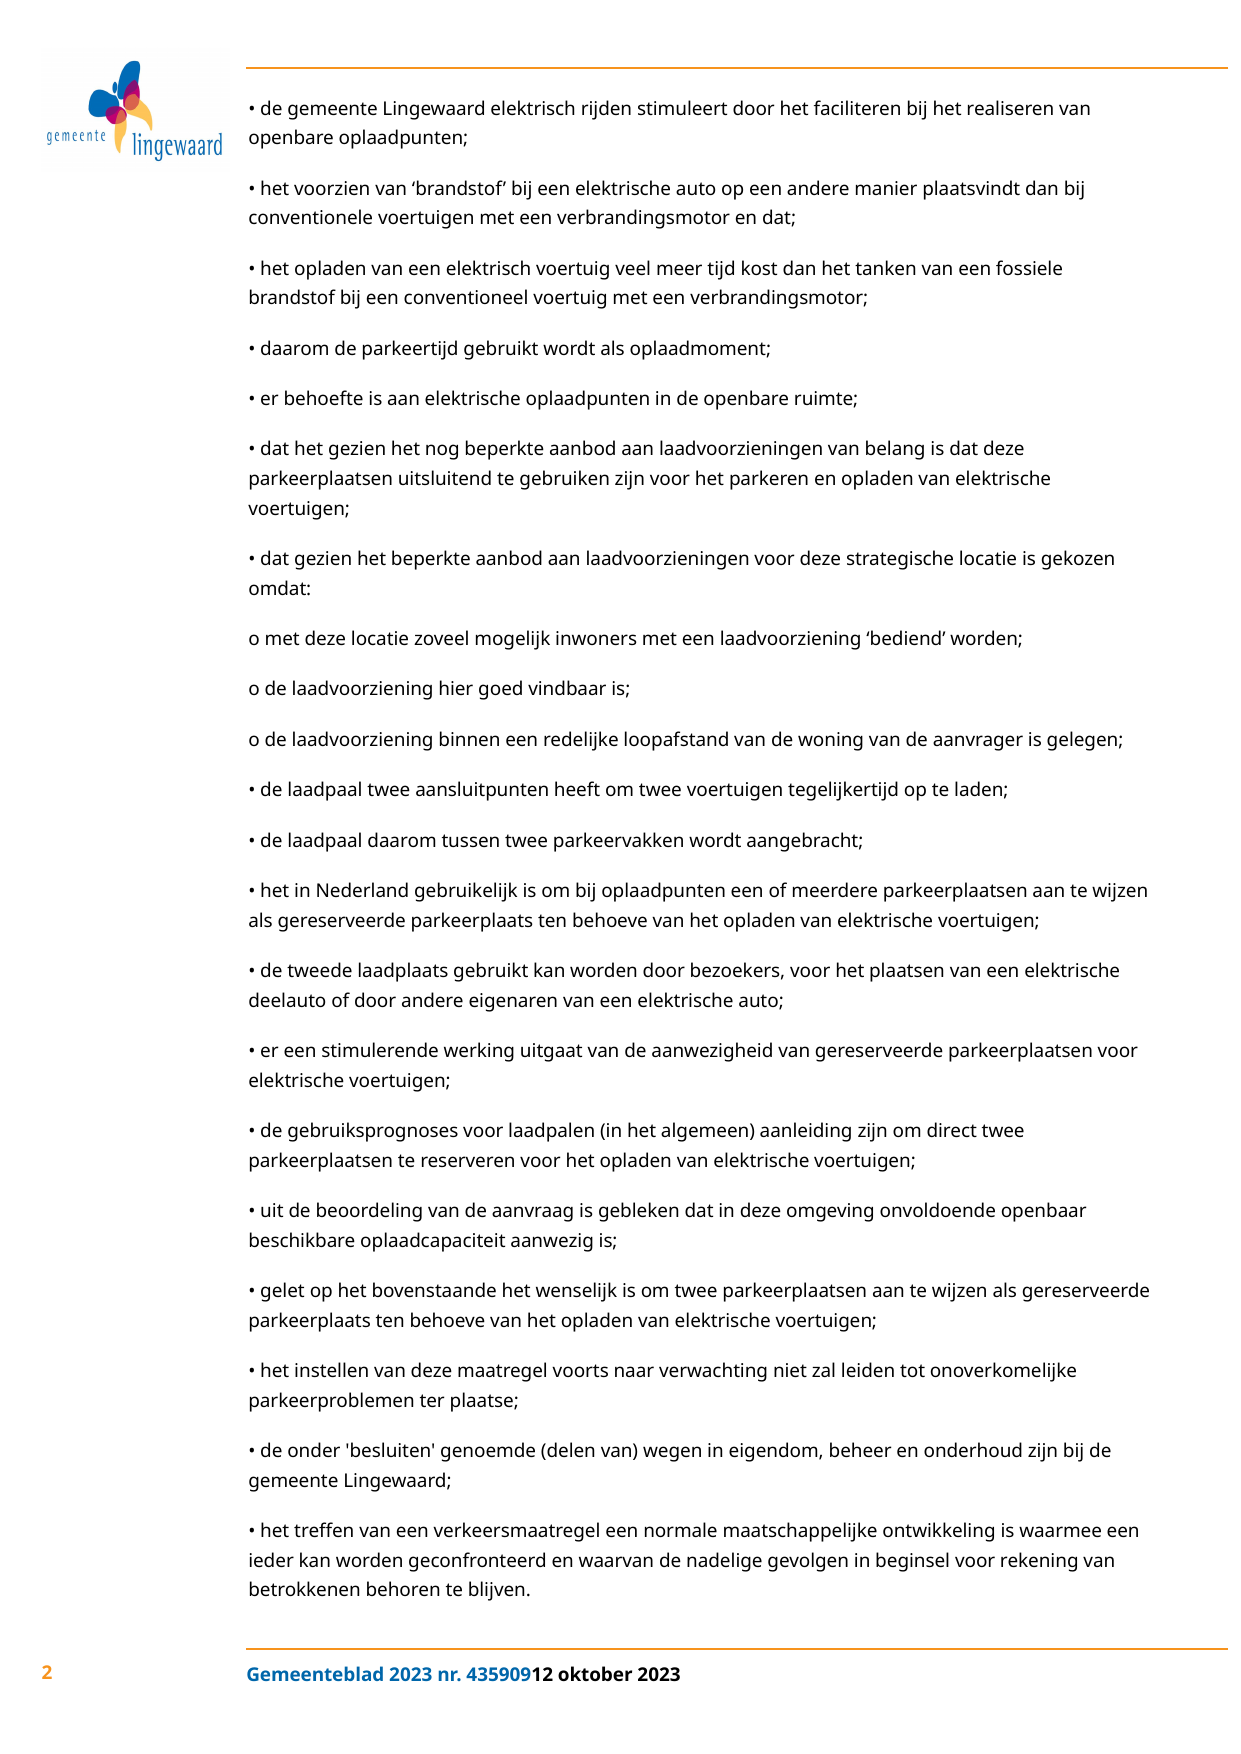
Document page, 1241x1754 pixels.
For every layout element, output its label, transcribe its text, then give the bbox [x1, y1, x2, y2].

text • de gebruiksprognoses voor laadpalen (in het algemeen) aanleiding zijn om direct twee parkeerplaatsen te reserveren voor het opladen van elektrische voertuigen; [248, 1117, 1152, 1173]
text • er een stimulerende werking uitgaat van de aanwezigheid van gereserveerde parkeerplaatsen voor elektrische voertuigen; [248, 1037, 1152, 1093]
text • de gemeente Lingewaard elektrisch rijden stimuleert door het faciliteren bij het realiseren van openbare oplaadpunten; [248, 95, 1152, 150]
picture [41, 47, 231, 172]
text • het treffen van een verkeersmaatregel een normale maatschappelijke ontwikkeling is waarmee een ieder kan worden geconfronteerd en waarvan de nadelige gevolgen in beginsel voor rekening van betrokkenen behoren te blijven. [248, 1517, 1152, 1602]
text • het voorzien van ‘brandstof’ bij een elektrische auto op een andere manier plaatsvindt dan bij conventionele voertuigen met een verbrandingsmotor en dat; [248, 175, 1152, 230]
text • gelet op het bovenstaande het wenselijk is om twee parkeerplaatsen aan te wijzen als gereserveerde parkeerplaats ten behoeve van het opladen van elektrische voertuigen; [248, 1277, 1152, 1333]
text • het instellen van deze maatregel voorts naar verwachting niet zal leiden tot onoverkomelijke parkeerproblemen ter plaatse; [248, 1357, 1152, 1413]
text o de laadvoorziening hier goed vindbaar is; [248, 676, 1152, 701]
text • de laadpaal twee aansluitpunten heeft om twee voertuigen tegelijkertijd op te laden; [248, 776, 1152, 802]
text • daarom de parkeertijd gebruikt wordt als oplaadmoment; [248, 335, 1152, 361]
text o de laadvoorziening binnen een redelijke loopafstand van de woning van de aanvrager is gelegen; [248, 726, 1152, 752]
text • de onder 'besluiten' genoemde (delen van) wegen in eigendom, beheer en onderhoud zijn bij de gemeente Lingewaard; [248, 1437, 1152, 1493]
text • het opladen van een elektrisch voertuig veel meer tijd kost dan het tanken van een fossiele brandstof bij een conventioneel voertuig met een verbrandingsmotor; [248, 255, 1152, 310]
text • dat het gezien het nog beperkte aanbod aan laadvoorzieningen van belang is dat deze parkeerplaatsen uitsluitend te gebruiken zijn voor het parkeren en opladen van elektrische voertuigen; [248, 436, 1152, 521]
text • de tweede laadplaats gebruikt kan worden door bezoekers, voor het plaatsen van een elektrische deelauto of door andere eigenaren van een elektrische auto; [248, 957, 1152, 1013]
text • dat gezien het beperkte aanbod aan laadvoorzieningen voor deze strategische locatie is gekozen omdat: [248, 545, 1152, 601]
text o met deze locatie zoveel mogelijk inwoners met een laadvoorziening ‘bediend’ worden; [248, 625, 1152, 651]
text • uit de beoordeling van de aanvraag is gebleken dat in deze omgeving onvoldoende openbaar beschikbare oplaadcapaciteit aanwezig is; [248, 1197, 1152, 1253]
text • de laadpaal daarom tussen twee parkeervakken wordt aangebracht; [248, 827, 1152, 853]
text • er behoefte is aan elektrische oplaadpunten in de openbare ruimte; [248, 385, 1152, 411]
text • het in Nederland gebruikelijk is om bij oplaadpunten een of meerdere parkeerplaatsen aan te wijzen als gereserveerde parkeerplaats ten behoeve van het opladen van elektrische voertuigen; [248, 877, 1152, 933]
